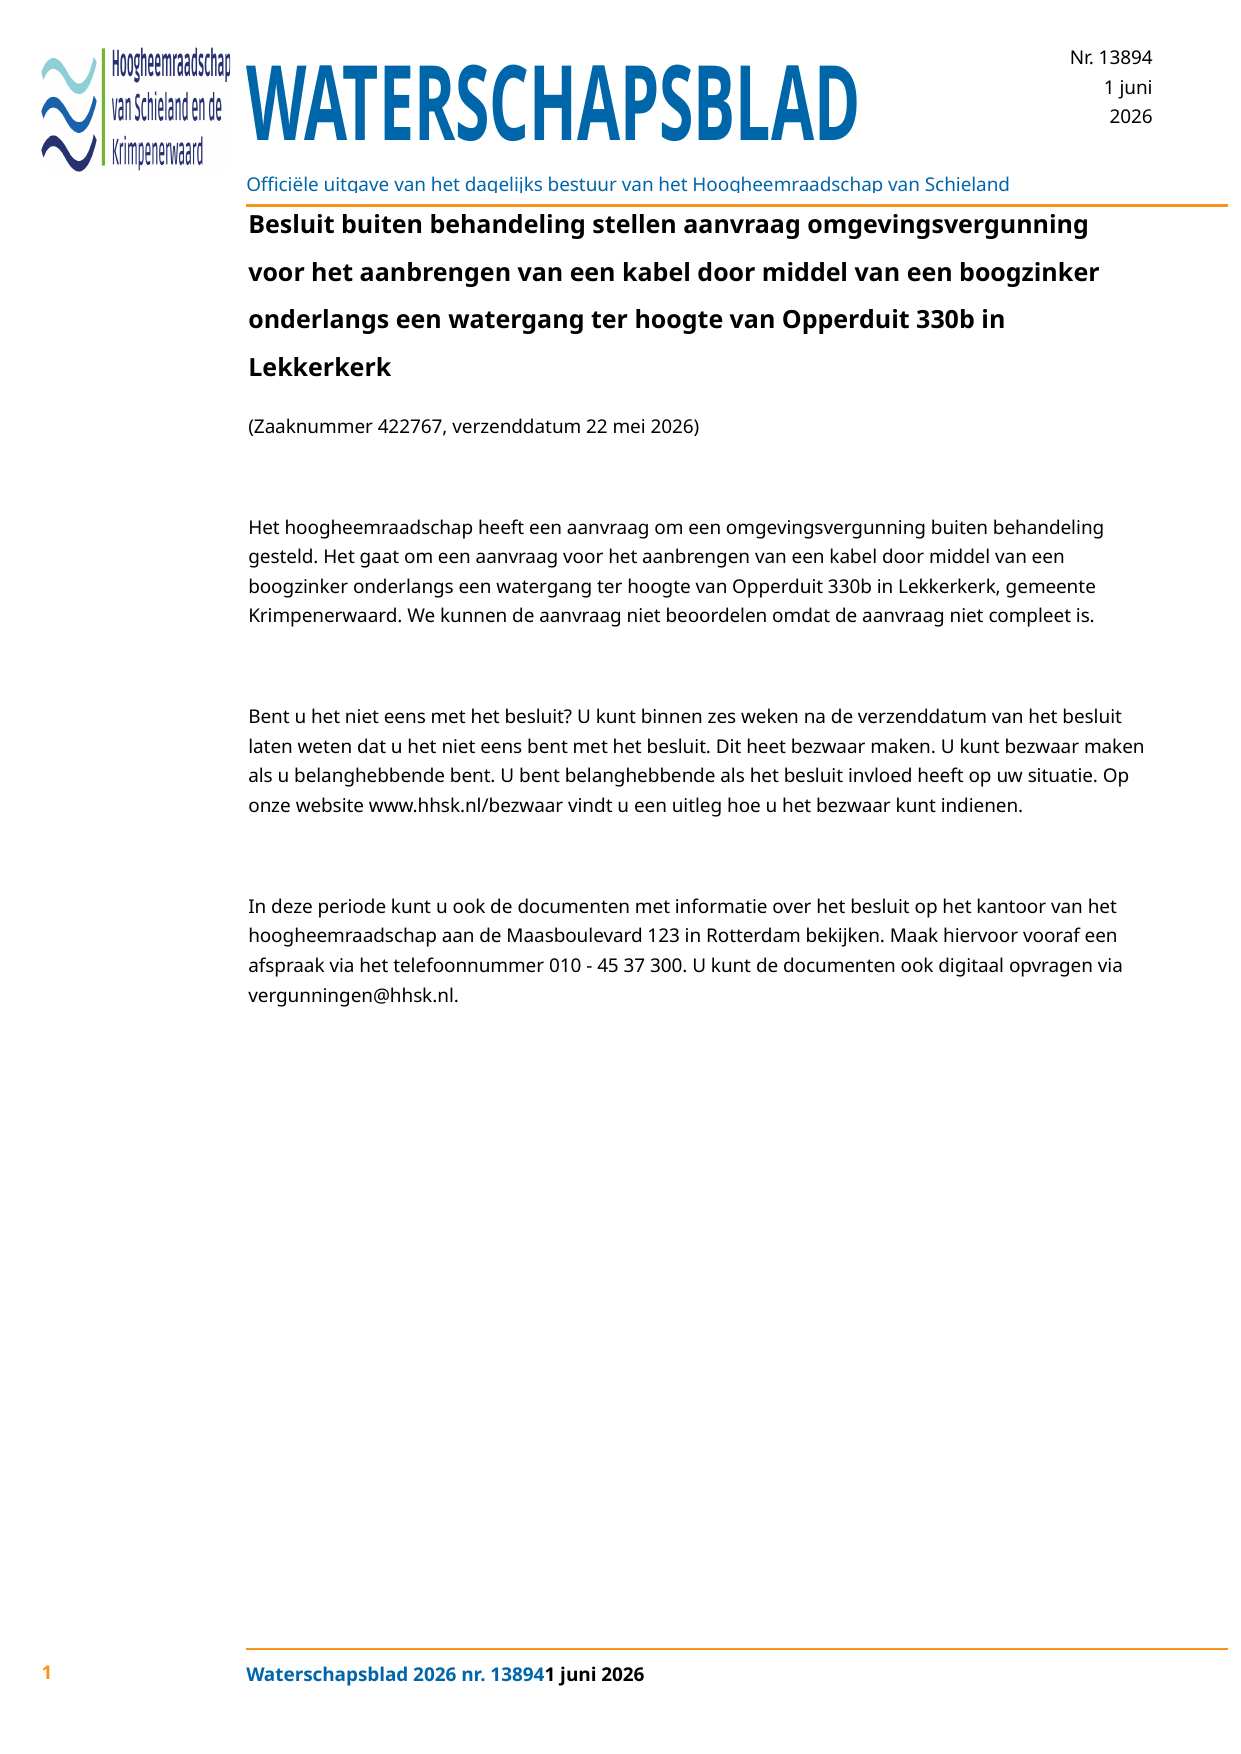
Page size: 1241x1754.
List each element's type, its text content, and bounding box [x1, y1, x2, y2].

text Bent u het niet eens met het besluit? U kunt binnen zes weken na de verzenddatum van het besluit laten weten dat u het niet eens bent met het besluit. Dit heet bezwaar maken. U kunt bezwaar maken als u belanghebbende bent. U bent belanghebbende als het besluit invloed heeft op uw situatie. Op onze website www.hhsk.nl/bezwaar vindt u een uitleg hoe u het bezwaar kunt indienen. [248, 703, 1152, 818]
text Besluit buiten behandeling stellen aanvraag omgevingsvergunning voor het aanbrengen van een kabel door middel van een boogzinker onderlangs een watergang ter hoogte van Opperduit 330b in Lekkerkerk [248, 207, 1152, 384]
text (Zaaknummer 422767, verzenddatum 22 mei 2026) [248, 413, 1152, 439]
text In deze periode kunt u ook de documenten met informatie over het besluit op het kantoor van het hoogheemraadschap aan de Maasboulevard 123 in Rotterdam bekijken. Maak hiervoor vooraf een afspraak via het telefoonnummer 010 - 45 37 300. U kunt de documenten ook digitaal opvragen via vergunningen@hhsk.nl. [248, 893, 1152, 1008]
text Het hoogheemraadschap heeft een aanvraag om een omgevingsvergunning buiten behandeling gesteld. Het gaat om een aanvraag voor het aanbrengen van een kabel door middel van een boogzinker onderlangs een watergang ter hoogte van Opperduit 330b in Lekkerkerk, gemeente Krimpenerwaard. We kunnen de aanvraag niet beoordelen omdat de aanvraag niet compleet is. [248, 514, 1152, 628]
picture [41, 47, 231, 172]
